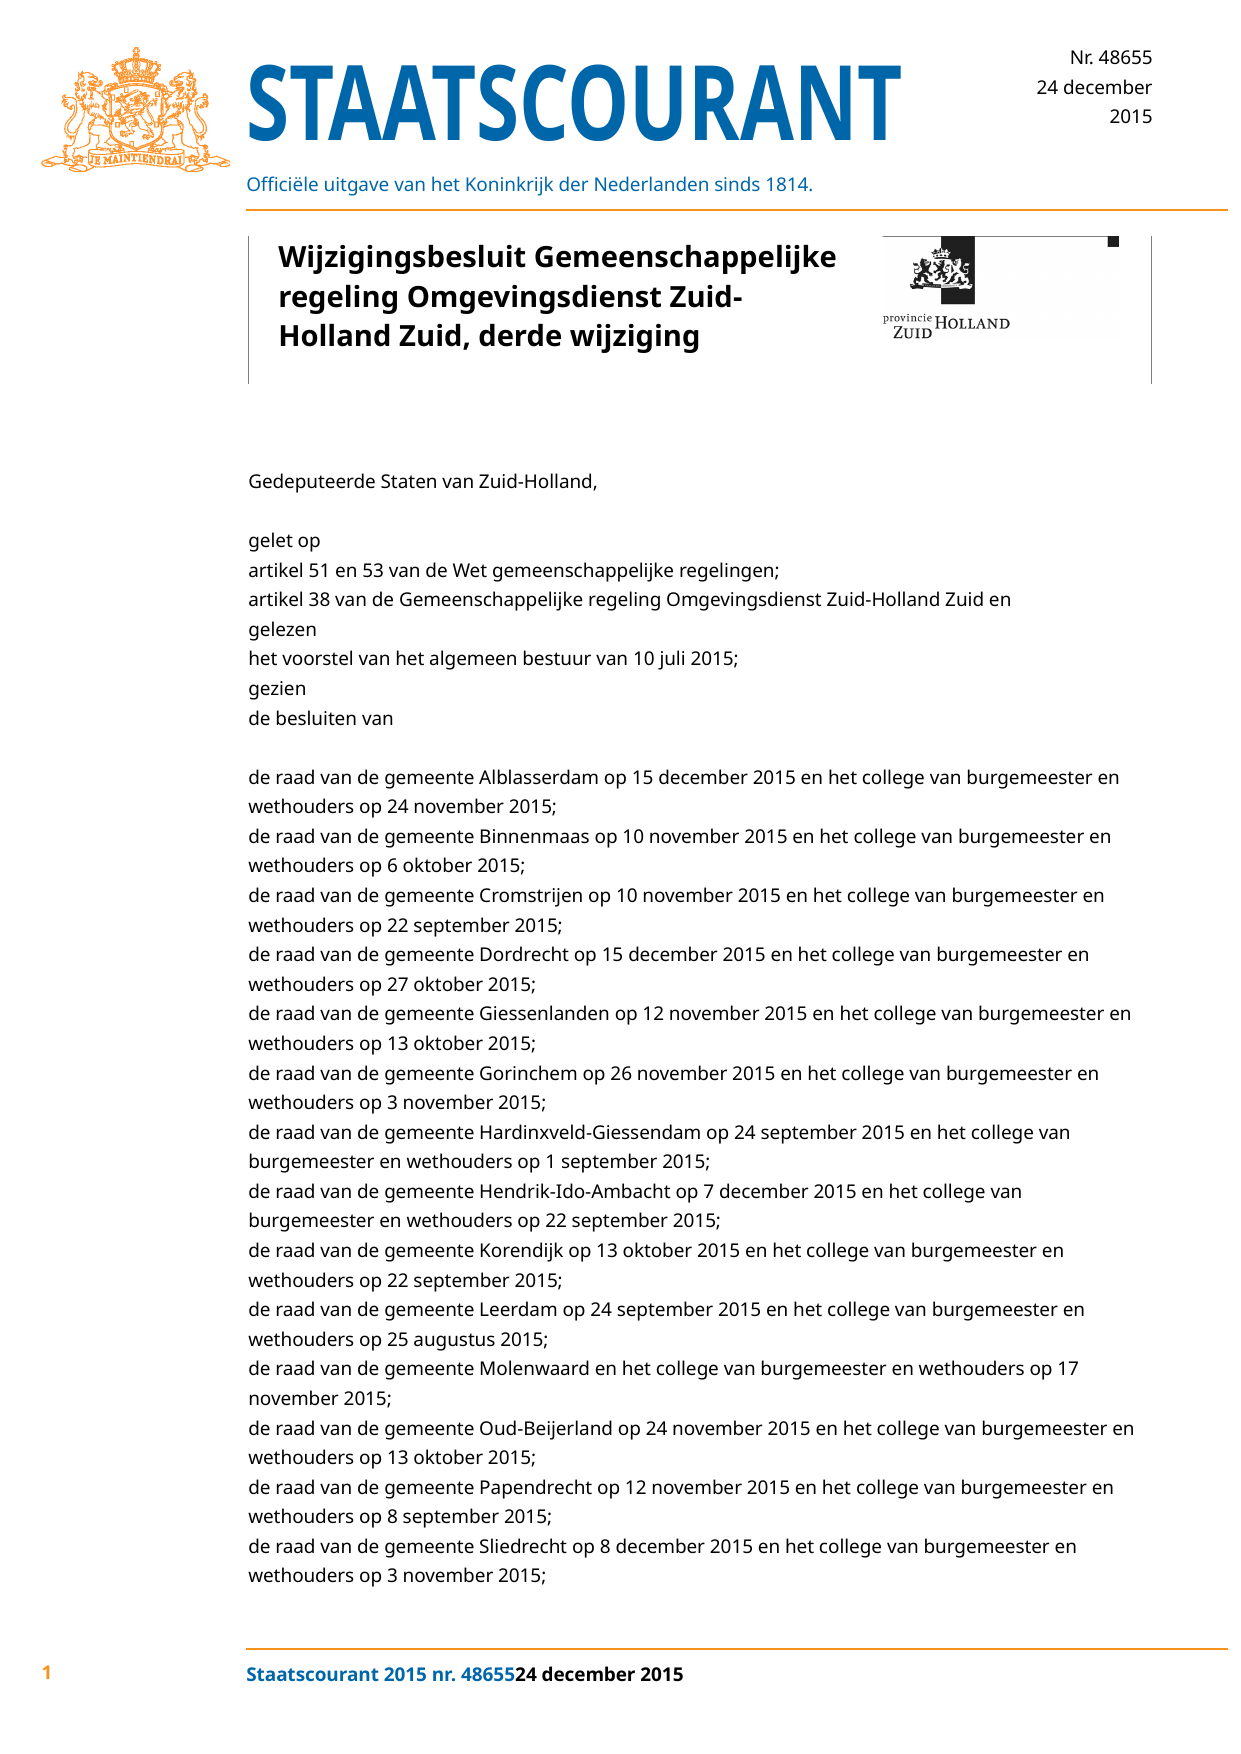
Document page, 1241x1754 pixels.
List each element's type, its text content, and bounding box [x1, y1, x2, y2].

text de raad van de gemeente Giessenlanden op 12 november 2015 en het college van burgemeester en wethouders op 13 oktober 2015; [248, 1001, 1152, 1056]
text het voorstel van het algemeen bestuur van 10 juli 2015; [248, 646, 1152, 671]
text de raad van de gemeente Papendrecht op 12 november 2015 en het college van burgemeester en wethouders op 8 september 2015; [248, 1474, 1152, 1529]
text de raad van de gemeente Molenwaard en het college van burgemeester en wethouders op 17 november 2015; [248, 1356, 1152, 1411]
text de raad van de gemeente Cromstrijen op 10 november 2015 en het college van burgemeester en wethouders op 22 september 2015; [248, 882, 1152, 938]
text de raad van de gemeente Sliedrecht op 8 december 2015 en het college van burgemeester en wethouders op 3 november 2015; [248, 1533, 1152, 1588]
table_header [850, 236, 1151, 384]
text de raad van de gemeente Leerdam op 24 september 2015 en het college van burgemeester en wethouders op 25 augustus 2015; [248, 1296, 1152, 1352]
text de raad van de gemeente Oud-Beijerland op 24 november 2015 en het college van burgemeester en wethouders op 13 oktober 2015; [248, 1415, 1152, 1470]
text gelet op [248, 527, 1152, 553]
picture [41, 47, 231, 172]
text gezien [248, 675, 1152, 701]
text Gedeputeerde Staten van Zuid-Holland, [248, 468, 1152, 494]
text de besluiten van [248, 705, 1152, 731]
text de raad van de gemeente Alblasserdam op 15 december 2015 en het college van burgemeester en wethouders op 24 november 2015; [248, 764, 1152, 819]
text de raad van de gemeente Dordrecht op 15 december 2015 en het college van burgemeester en wethouders op 27 oktober 2015; [248, 941, 1152, 997]
text de raad van de gemeente Hendrik-Ido-Ambacht op 7 december 2015 en het college van burgemeester en wethouders op 22 september 2015; [248, 1178, 1152, 1233]
table_header Wijzigingsbesluit Gemeenschappelijke regeling Omgevingsdienst Zuid-Holland Zuid, derde wijziging [249, 236, 850, 384]
text de raad van de gemeente Binnenmaas op 10 november 2015 en het college van burgemeester en wethouders op 6 oktober 2015; [248, 823, 1152, 878]
text artikel 38 van de Gemeenschappelijke regeling Omgevingsdienst Zuid-Holland Zuid en [248, 586, 1152, 612]
text artikel 51 en 53 van de Wet gemeenschappelijke regelingen; [248, 557, 1152, 583]
picture [882, 236, 1119, 339]
text de raad van de gemeente Korendijk op 13 oktober 2015 en het college van burgemeester en wethouders op 22 september 2015; [248, 1237, 1152, 1293]
text de raad van de gemeente Gorinchem op 26 november 2015 en het college van burgemeester en wethouders op 3 november 2015; [248, 1060, 1152, 1115]
text gelezen [248, 616, 1152, 642]
text de raad van de gemeente Hardinxveld-Giessendam op 24 september 2015 en het college van burgemeester en wethouders op 1 september 2015; [248, 1119, 1152, 1174]
